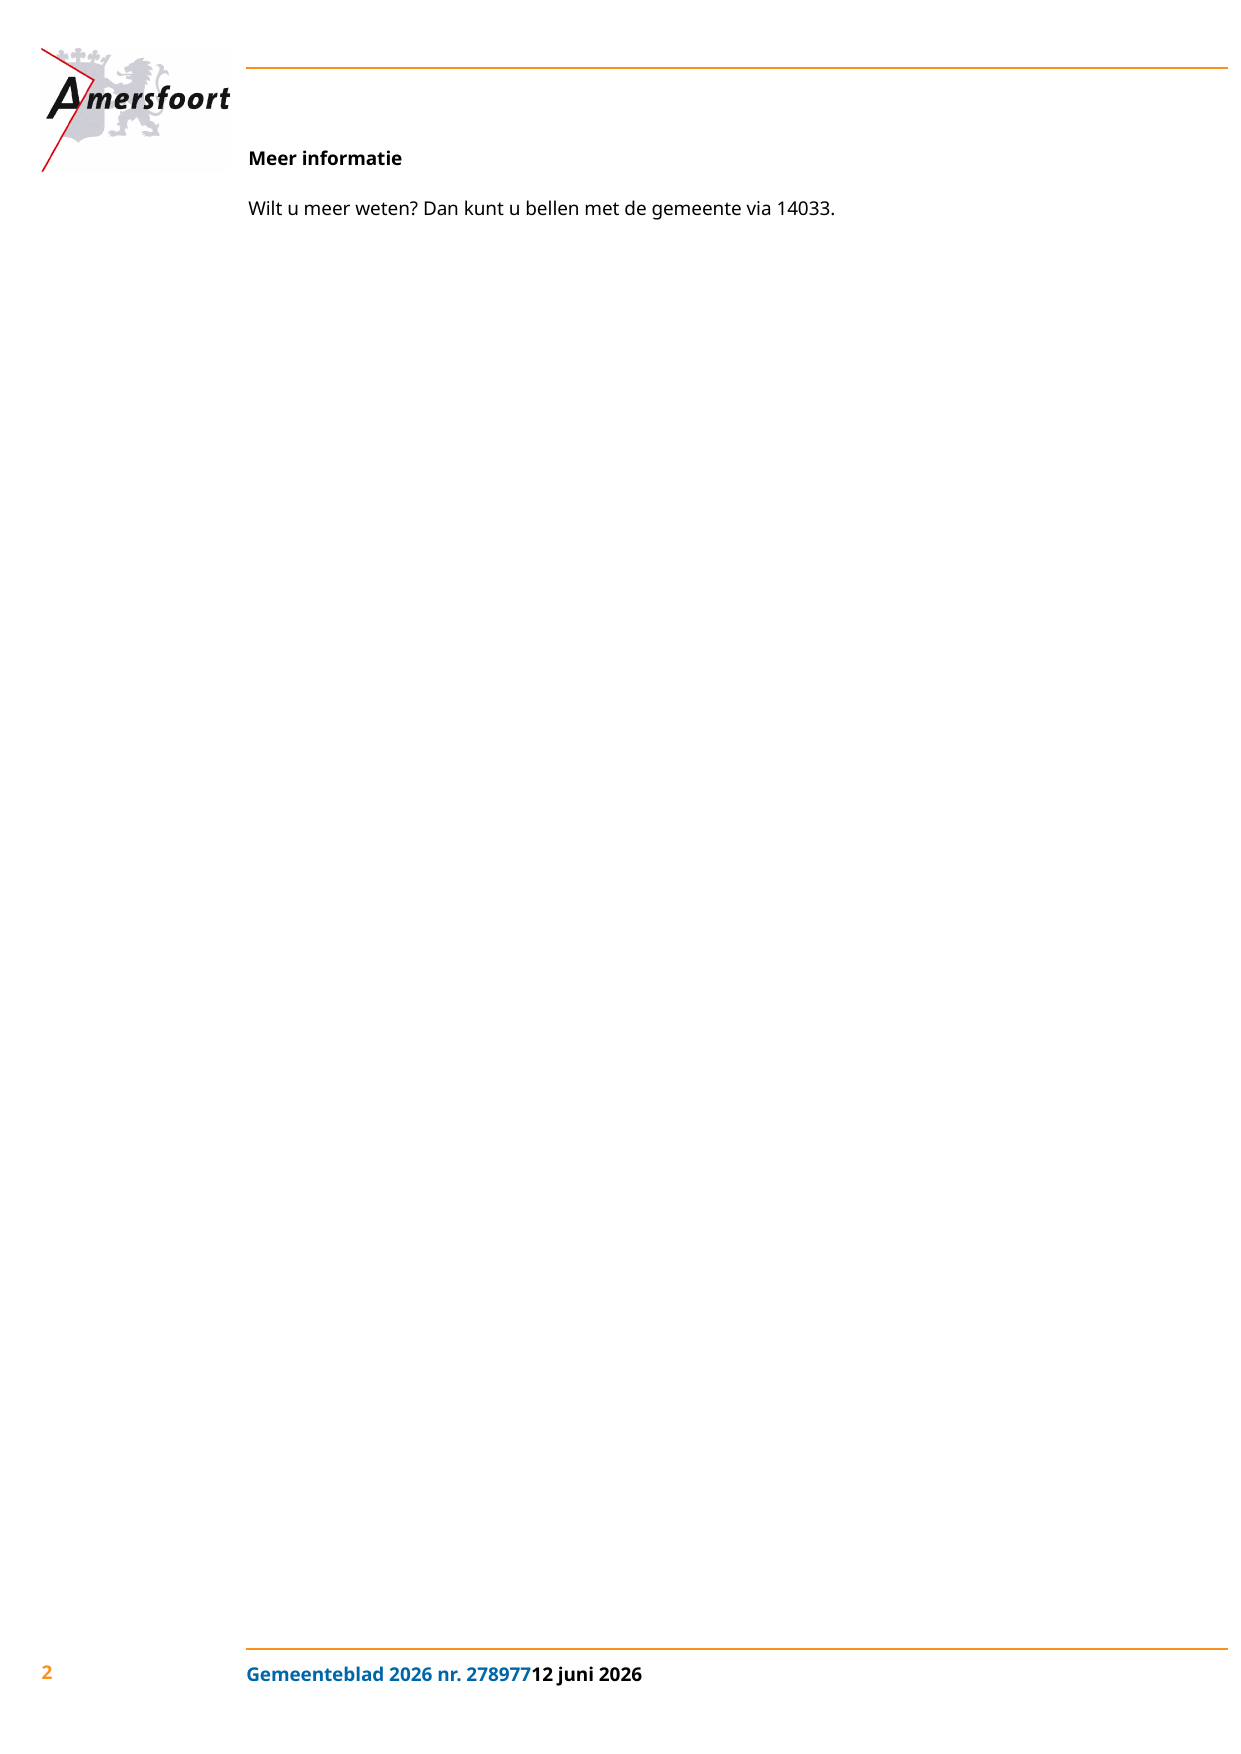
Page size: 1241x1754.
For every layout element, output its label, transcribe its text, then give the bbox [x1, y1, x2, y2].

text Meer informatie [248, 145, 1152, 171]
text Wilt u meer weten? Dan kunt u bellen met de gemeente via 14033. [248, 196, 1152, 221]
picture [41, 47, 231, 172]
